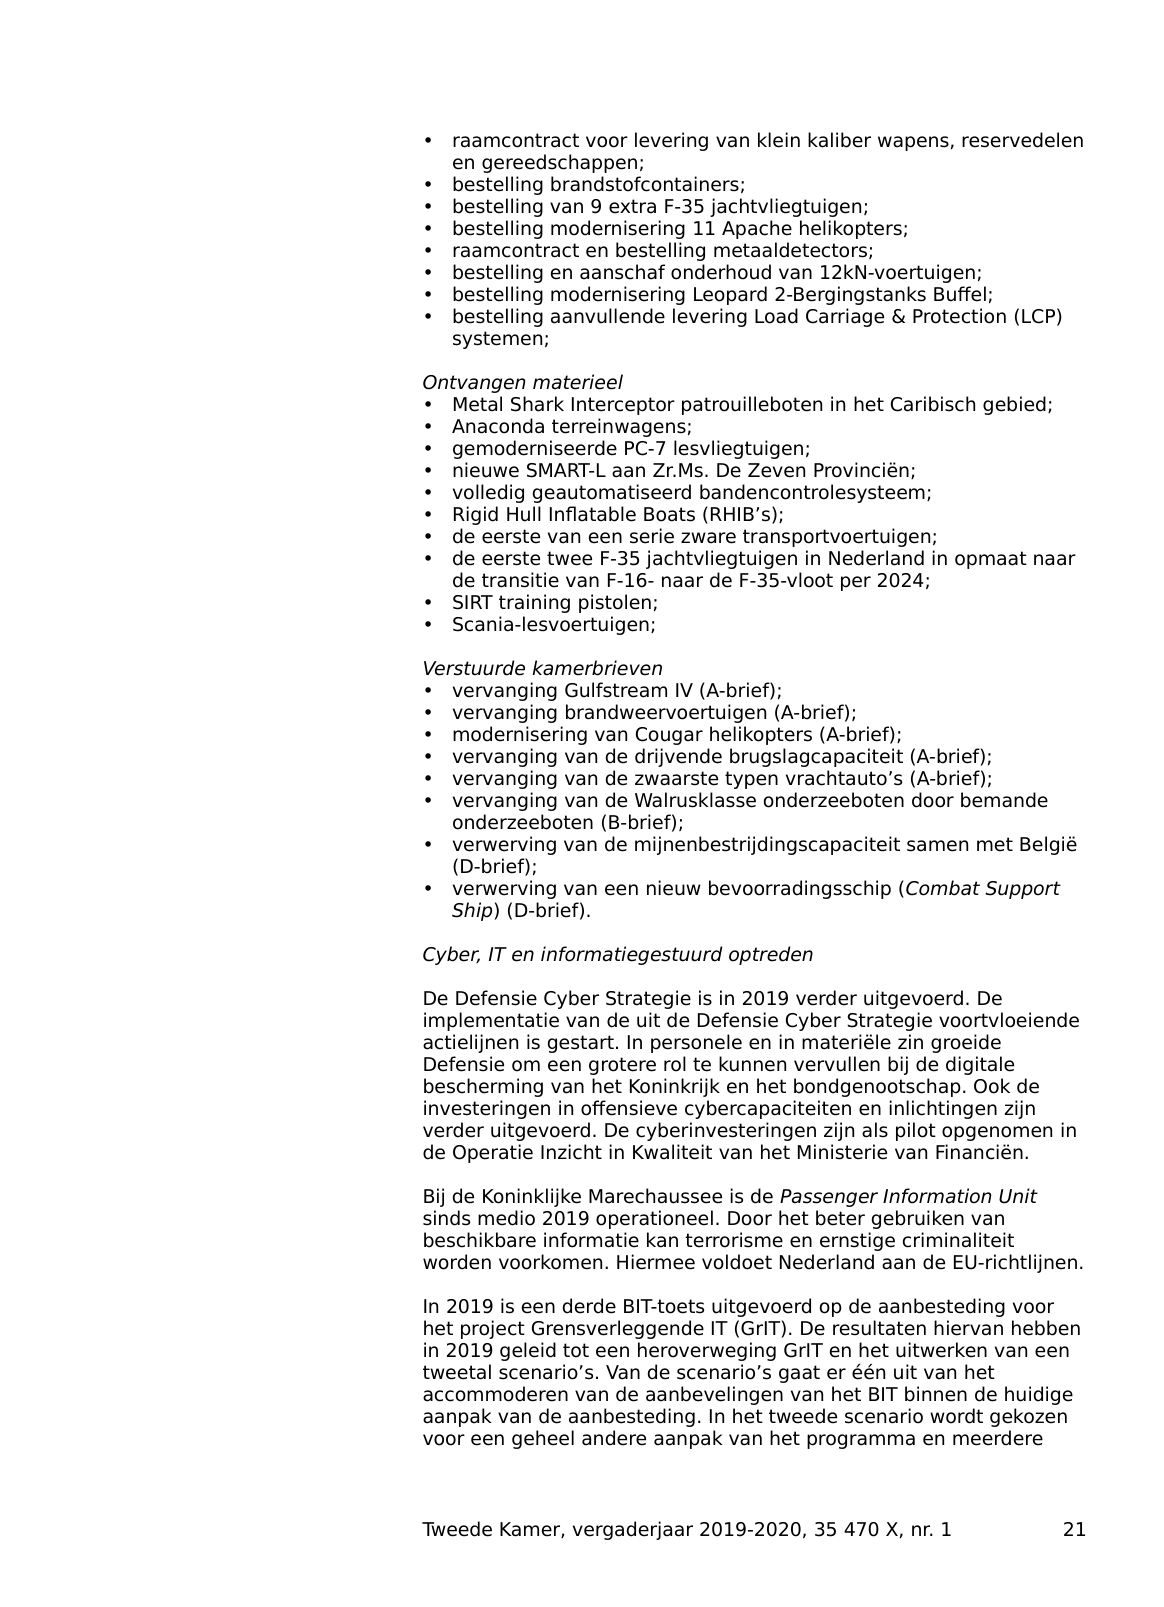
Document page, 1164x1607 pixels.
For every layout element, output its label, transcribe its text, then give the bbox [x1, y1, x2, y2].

text In 2019 is een derde BIT-toets uitgevoerd op de aanbesteding voor het project Grensverleggende IT (GrIT). De resultaten hiervan hebben in 2019 geleid tot een heroverweging GrIT en het uitwerken van een tweetal scenario’s. Van de scenario’s gaat er één uit van het accommoderen van de aanbevelingen van het BIT binnen de huidige aanpak van de aanbesteding. In het tweede scenario wordt gekozen voor een geheel andere aanpak van het programma en meerdere [422, 1296, 1087, 1450]
text • vervanging van de Walrusklasse onderzeeboten door bemande onderzeeboten (B-brief); [422, 790, 1087, 834]
text Bij de Koninklijke Marechaussee is de Passenger Information Unit sinds medio 2019 operationeel. Door het beter gebruiken van beschikbare informatie kan terrorisme en ernstige criminaliteit worden voorkomen. Hiermee voldoet Nederland aan de EU-richtlijnen. [422, 1186, 1087, 1274]
text • bestelling en aanschaf onderhoud van 12kN-voertuigen; [422, 262, 1087, 284]
text • SIRT training pistolen; [422, 592, 1087, 614]
text • de eerste twee F-35 jachtvliegtuigen in Nederland in opmaat naar de transitie van F-16- naar de F-35-vloot per 2024; [422, 548, 1087, 592]
text • bestelling van 9 extra F-35 jachtvliegtuigen; [422, 196, 1087, 218]
text • verwerving van de mijnenbestrijdingscapaciteit samen met België (D-brief); [422, 834, 1087, 878]
text • vervanging van de drijvende brugslagcapaciteit (A-brief); [422, 746, 1087, 768]
text • bestelling aanvullende levering Load Carriage & Protection (LCP) systemen; [422, 306, 1087, 350]
text • bestelling modernisering Leopard 2-Bergingstanks Buffel; [422, 284, 1087, 306]
text • bestelling modernisering 11 Apache helikopters; [422, 218, 1087, 240]
subtitle Ontvangen materieel [422, 372, 1087, 394]
text • Metal Shark Interceptor patrouilleboten in het Caribisch gebied; [422, 394, 1087, 416]
text • bestelling brandstofcontainers; [422, 174, 1087, 196]
text • vervanging brandweervoertuigen (A-brief); [422, 702, 1087, 724]
text • gemoderniseerde PC-7 lesvliegtuigen; [422, 438, 1087, 460]
text • Scania-lesvoertuigen; [422, 614, 1087, 636]
text • Rigid Hull Inflatable Boats (RHIB’s); [422, 504, 1087, 526]
text • volledig geautomatiseerd bandencontrolesysteem; [422, 482, 1087, 504]
text • vervanging Gulfstream IV (A-brief); [422, 680, 1087, 702]
text • vervanging van de zwaarste typen vrachtauto’s (A-brief); [422, 768, 1087, 790]
text • verwerving van een nieuw bevoorradingsschip (Combat Support Ship) (D-brief). [422, 878, 1087, 922]
text De Defensie Cyber Strategie is in 2019 verder uitgevoerd. De implementatie van de uit de Defensie Cyber Strategie voortvloeiende actielijnen is gestart. In personele en in materiële zin groeide Defensie om een grotere rol te kunnen vervullen bij de digitale bescherming van het Koninkrijk en het bondgenootschap. Ook de investeringen in offensieve cybercapaciteiten en inlichtingen zijn verder uitgevoerd. De cyberinvesteringen zijn als pilot opgenomen in de Operatie Inzicht in Kwaliteit van het Ministerie van Financiën. [422, 988, 1087, 1164]
text • de eerste van een serie zware transportvoertuigen; [422, 526, 1087, 548]
text • raamcontract voor levering van klein kaliber wapens, reservedelen en gereedschappen; [422, 130, 1087, 174]
text • raamcontract en bestelling metaaldetectors; [422, 240, 1087, 262]
text • nieuwe SMART-L aan Zr.Ms. De Zeven Provinciën; [422, 460, 1087, 482]
subtitle Cyber, IT en informatiegestuurd optreden [422, 944, 1087, 966]
text • Anaconda terreinwagens; [422, 416, 1087, 438]
text • modernisering van Cougar helikopters (A-brief); [422, 724, 1087, 746]
subtitle Verstuurde kamerbrieven [422, 658, 1087, 680]
